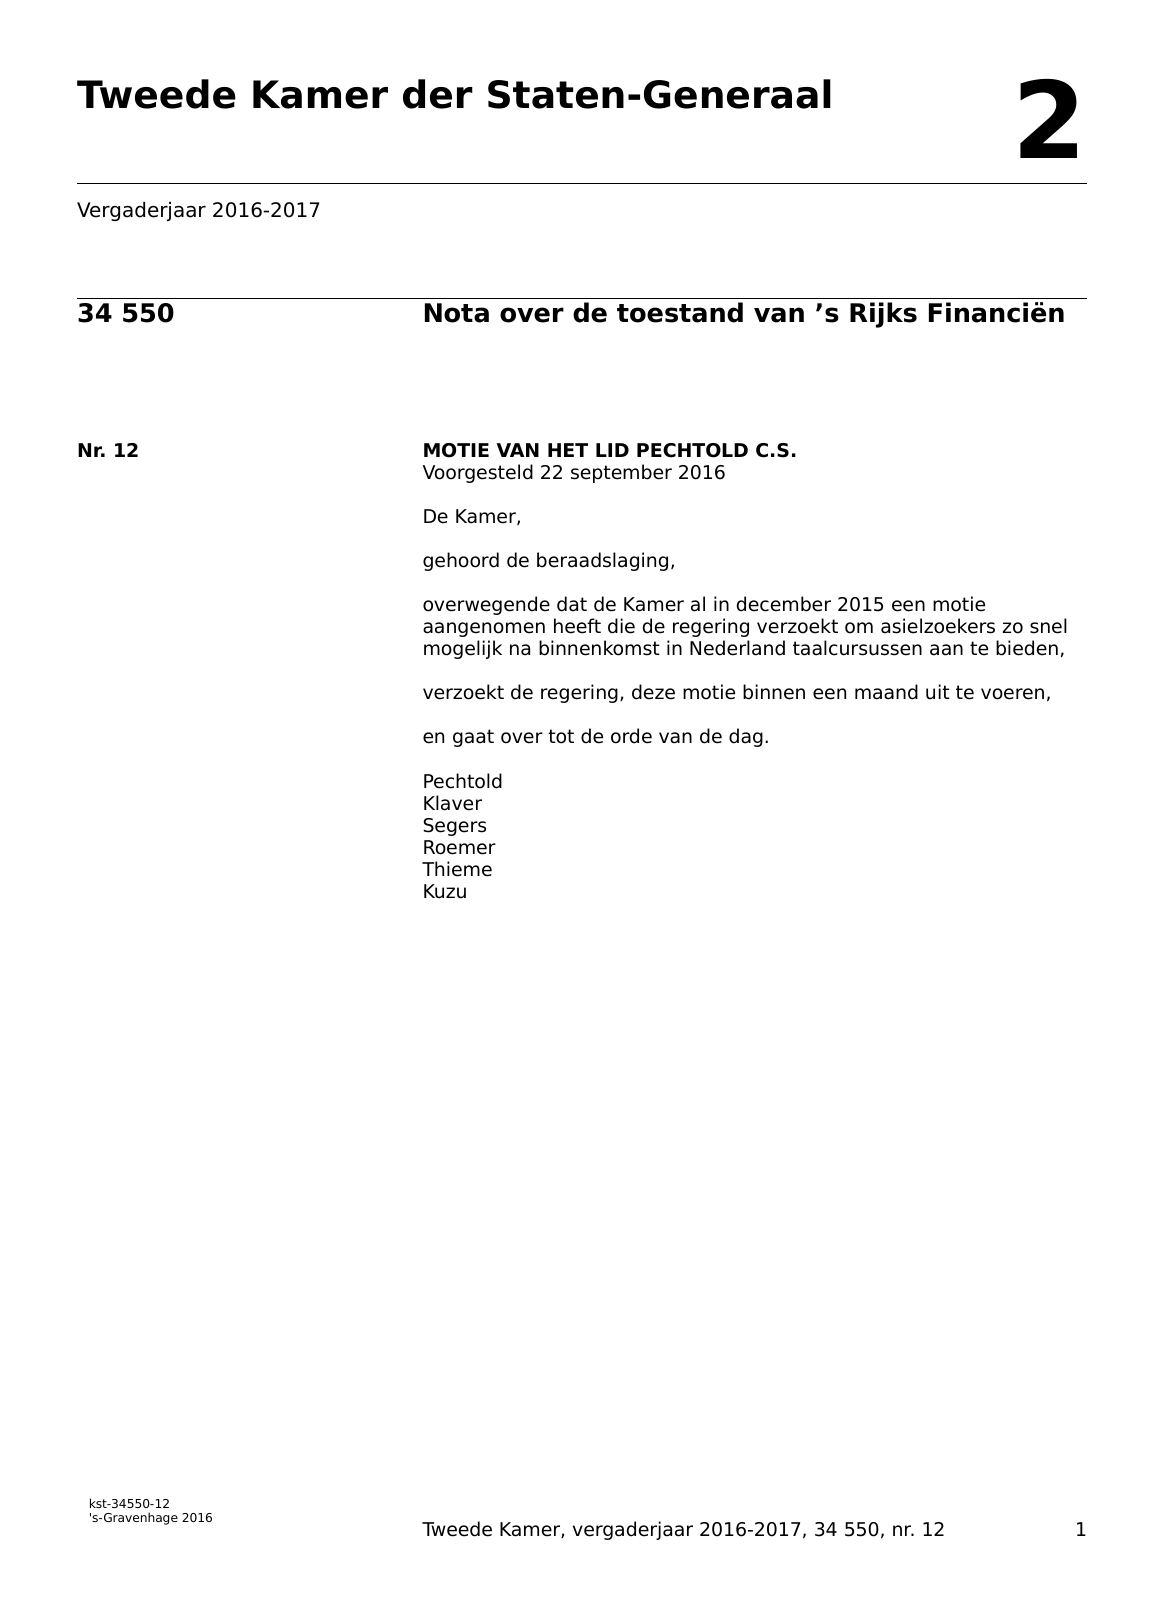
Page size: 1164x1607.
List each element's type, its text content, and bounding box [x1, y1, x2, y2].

text De Kamer, [422, 506, 1087, 528]
text Klaver [422, 793, 1087, 814]
text verzoekt de regering, deze motie binnen een maand uit te voeren, [422, 682, 1087, 704]
text overwegende dat de Kamer al in december 2015 een motie aangenomen heeft die de regering verzoekt om asielzoekers zo snel mogelijk na binnenkomst in Nederland taalcursussen aan te bieden, [422, 594, 1087, 660]
text gehoord de beraadslaging, [422, 550, 1087, 572]
table_header 2 [886, 59, 1087, 183]
text Roemer [422, 837, 1087, 858]
table_cell Vergaderjaar 2016-2017 [77, 184, 1087, 298]
text Voorgesteld 22 september 2016 [422, 462, 1087, 484]
subtitle Nr. 12 MOTIE VAN HET LID PECHTOLD C.S. [77, 440, 1087, 462]
text Kuzu [422, 881, 1087, 902]
text en gaat over tot de orde van de dag. [422, 726, 1087, 748]
text Pechtold [422, 771, 1087, 793]
text Thieme [422, 858, 1087, 881]
text kst-34550-12 [88, 1497, 323, 1511]
table_header Tweede Kamer der Staten-Generaal [77, 59, 886, 183]
text Segers [422, 814, 1087, 837]
subtitle 34 550 Nota over de toestand van ’s Rijks Financiën [77, 299, 1087, 329]
text 's-Gravenhage 2016 [88, 1511, 323, 1525]
